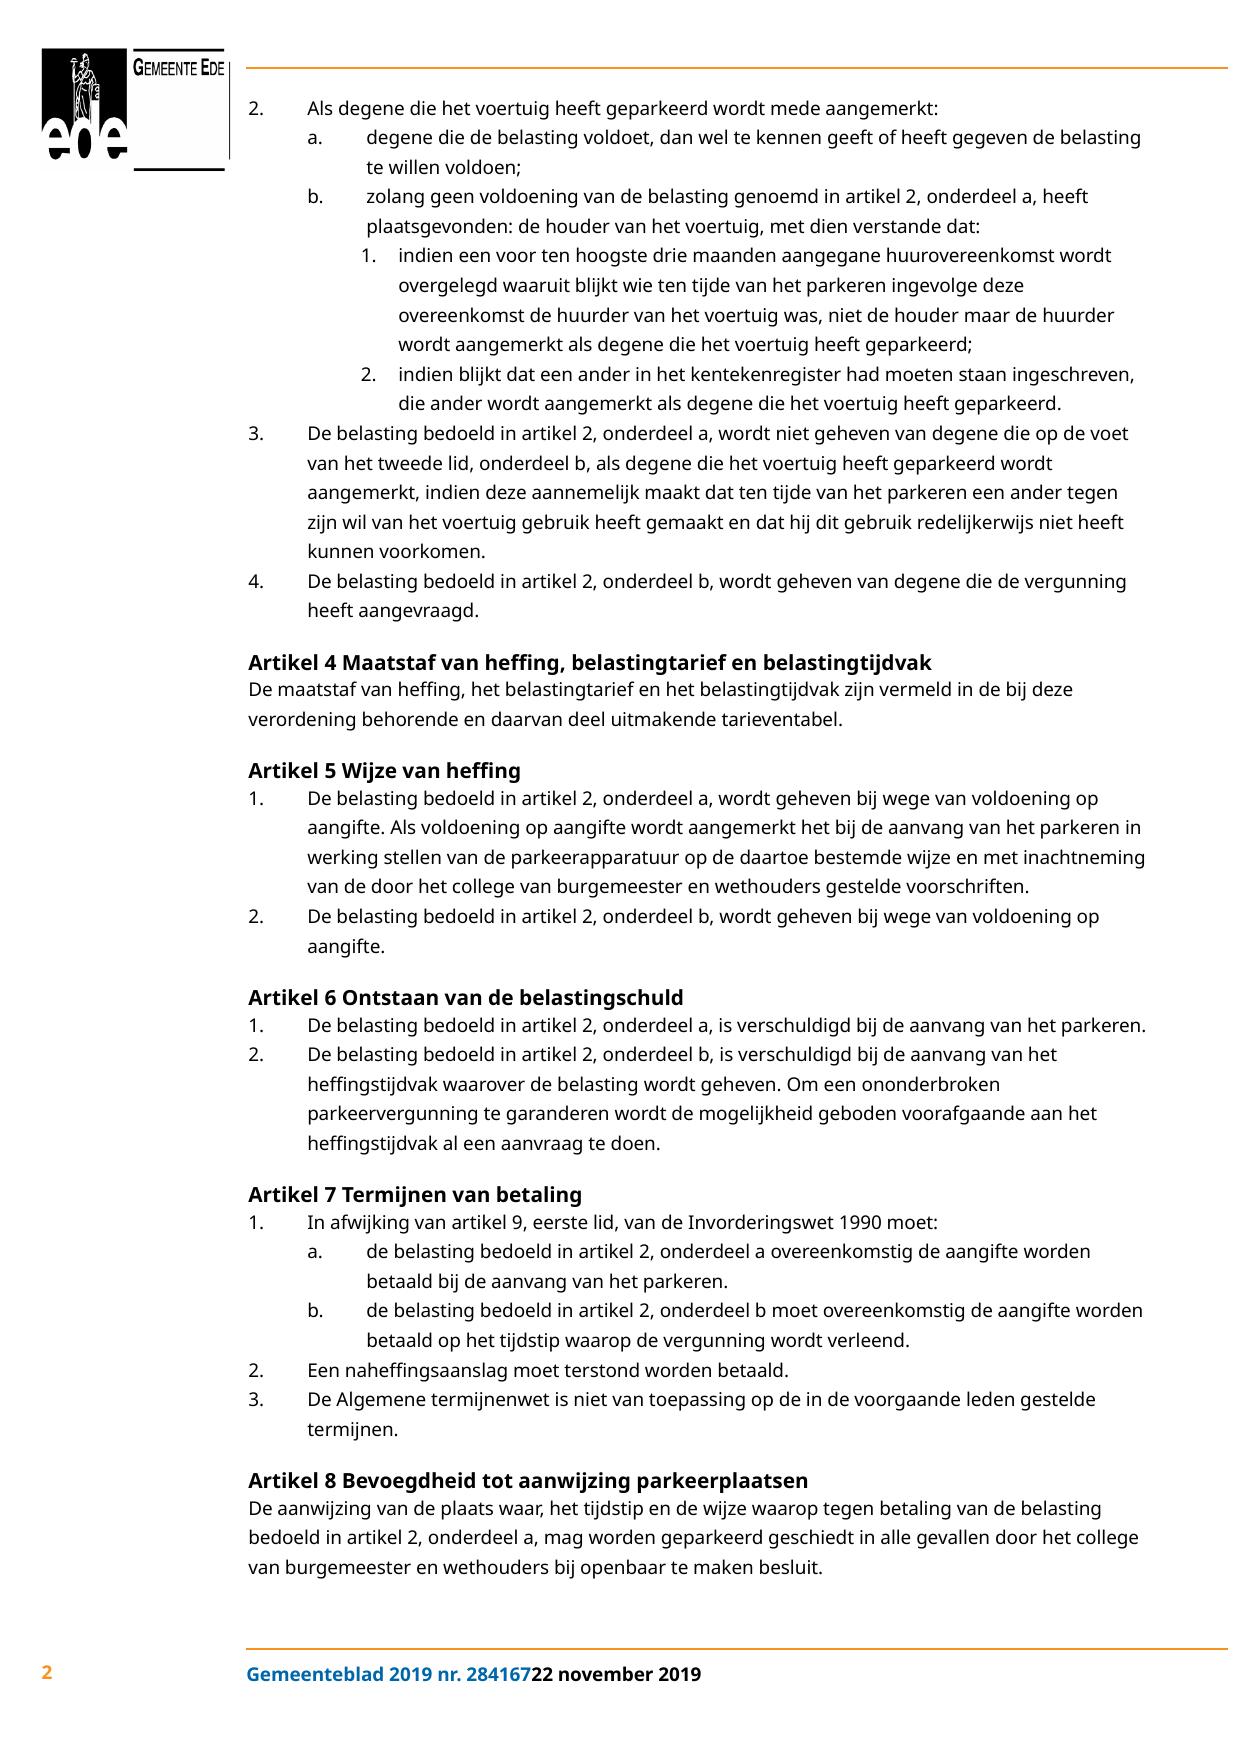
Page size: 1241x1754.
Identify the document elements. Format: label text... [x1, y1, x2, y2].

list Als degene die het voertuig heeft geparkeerd wordt mede aangemerkt: [248, 95, 1152, 121]
list In afwijking van artikel 9, eerste lid, van de Invorderingswet 1990 moet: [248, 1209, 1152, 1235]
list De belasting bedoeld in artikel 2, onderdeel a, wordt geheven bij wege van voldoening op aangifte. Als voldoening op aangifte wordt aangemerkt het bij de aanvang van het parkeren in werking stellen van de parkeerapparatuur op de daartoe bestemde wijze en met inachtneming van de door het college van burgemeester en wethouders gestelde voorschriften. [248, 785, 1152, 899]
text Artikel 8 Bevoegdheid tot aanwijzing parkeerplaatsen [248, 1466, 1152, 1495]
list indien een voor ten hoogste drie maanden aangegane huurovereenkomst wordt overgelegd waaruit blijkt wie ten tijde van het parkeren ingevolge deze overeenkomst de huurder van het voertuig was, niet de houder maar de huurder wordt aangemerkt als degene die het voertuig heeft geparkeerd; [361, 243, 1152, 357]
text De maatstaf van heffing, het belastingtarief en het belastingtijdvak zijn vermeld in de bij deze verordening behorende en daarvan deel uitmakende tarieventabel. [248, 677, 1152, 732]
list de belasting bedoeld in artikel 2, onderdeel b moet overeenkomstig de aangifte worden betaald op het tijdstip waarop de vergunning wordt verleend. [307, 1298, 1152, 1353]
list zolang geen voldoening van de belasting genoemd in artikel 2, onderdeel a, heeft plaatsgevonden: de houder van het voertuig, met dien verstande dat: [307, 183, 1152, 239]
picture [41, 47, 231, 172]
text Artikel 5 Wijze van heffing [248, 757, 1152, 785]
text Artikel 7 Termijnen van betaling [248, 1181, 1152, 1209]
list Een naheffingsaanslag moet terstond worden betaald. [248, 1357, 1152, 1383]
text Artikel 6 Ontstaan van de belastingschuld [248, 983, 1152, 1012]
text De aanwijzing van de plaats waar, het tijdstip en de wijze waarop tegen betaling van de belasting bedoeld in artikel 2, onderdeel a, mag worden geparkeerd geschiedt in alle gevallen door het college van burgemeester en wethouders bij openbaar te maken besluit. [248, 1495, 1152, 1580]
text Artikel 4 Maatstaf van heffing, belastingtarief en belastingtijdvak [248, 648, 1152, 677]
list indien blijkt dat een ander in het kentekenregister had moeten staan ingeschreven, die ander wordt aangemerkt als degene die het voertuig heeft geparkeerd. [361, 361, 1152, 416]
list De belasting bedoeld in artikel 2, onderdeel b, is verschuldigd bij de aanvang van het heffingstijdvak waarover de belasting wordt geheven. Om een ononderbroken parkeervergunning te garanderen wordt de mogelijkheid geboden voorafgaande aan het heffingstijdvak al een aanvraag te doen. [248, 1041, 1152, 1156]
list De belasting bedoeld in artikel 2, onderdeel b, wordt geheven van degene die de vergunning heeft aangevraagd. [248, 568, 1152, 623]
list De belasting bedoeld in artikel 2, onderdeel a, wordt niet geheven van degene die op de voet van het tweede lid, onderdeel b, als degene die het voertuig heeft geparkeerd wordt aangemerkt, indien deze aannemelijk maakt dat ten tijde van het parkeren een ander tegen zijn wil van het voertuig gebruik heeft gemaakt en dat hij dit gebruik redelijkerwijs niet heeft kunnen voorkomen. [248, 420, 1152, 564]
list degene die de belasting voldoet, dan wel te kennen geeft of heeft gegeven de belasting te willen voldoen; [307, 124, 1152, 180]
list de belasting bedoeld in artikel 2, onderdeel a overeenkomstig de aangifte worden betaald bij de aanvang van het parkeren. [307, 1238, 1152, 1294]
list De Algemene termijnenwet is niet van toepassing op de in de voorgaande leden gestelde termijnen. [248, 1386, 1152, 1442]
list De belasting bedoeld in artikel 2, onderdeel b, wordt geheven bij wege van voldoening op aangifte. [248, 903, 1152, 959]
list De belasting bedoeld in artikel 2, onderdeel a, is verschuldigd bij de aanvang van het parkeren. [248, 1012, 1152, 1037]
